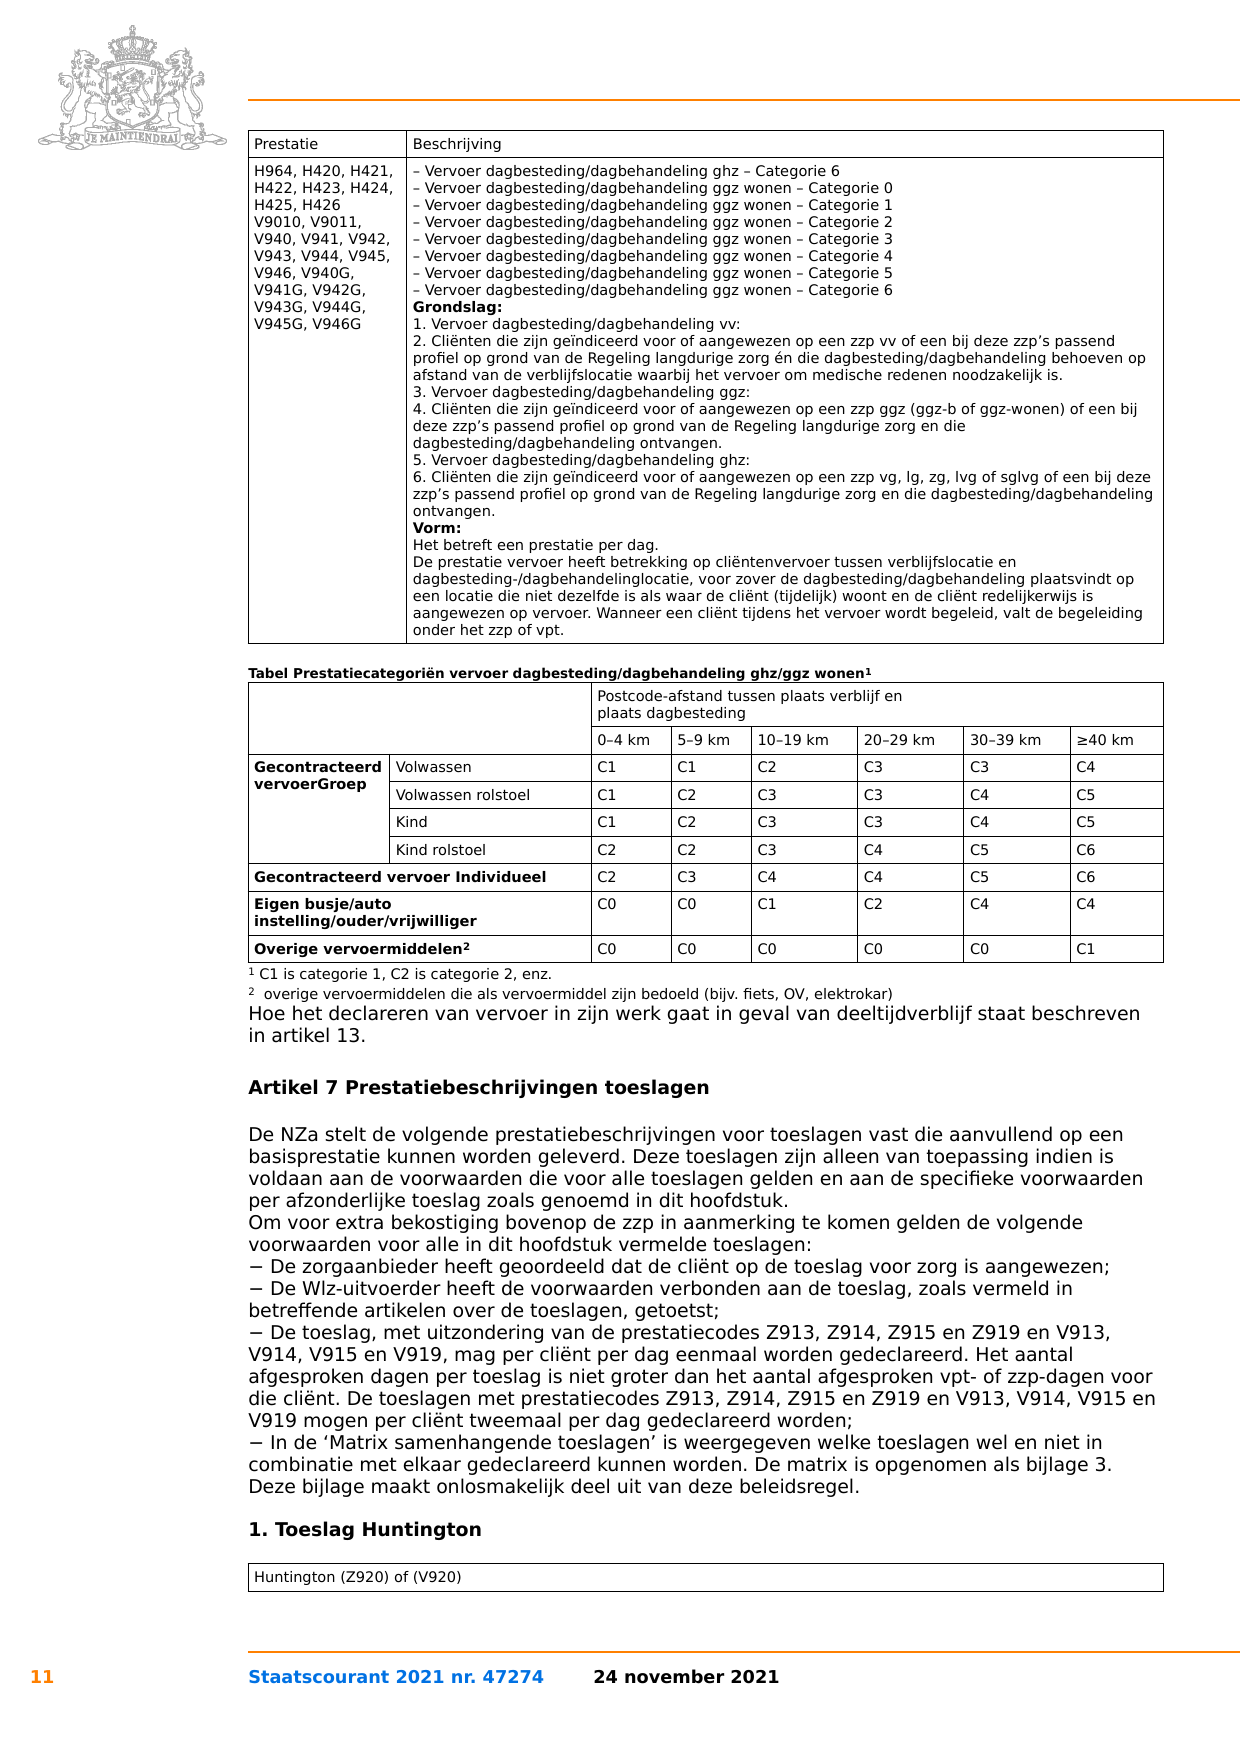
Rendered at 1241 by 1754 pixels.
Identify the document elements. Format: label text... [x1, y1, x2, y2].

table_cell C4 [858, 837, 963, 863]
subtitle Artikel 7 Prestatiebeschrijvingen toeslagen [248, 1077, 1163, 1099]
text Om voor extra bekostiging bovenop de zzp in aanmerking te komen gelden de volgende voorwaarden voor alle in dit hoofdstuk vermelde toeslagen: [248, 1212, 1163, 1256]
text − De zorgaanbieder heeft geoordeeld dat de cliënt op de toeslag voor zorg is aangewezen; [248, 1256, 1163, 1278]
table_cell C2 [672, 809, 751, 836]
table_cell C3 [752, 837, 857, 863]
table_cell 30–39 km [964, 727, 1070, 753]
table_cell C0 [672, 892, 751, 935]
table_cell C1 [592, 809, 671, 836]
table_header Beschrijving [407, 131, 1163, 157]
text − De toeslag, met uitzondering van de prestatiecodes Z913, Z914, Z915 en Z919 en V913, V914, V915 en V919, mag per cliënt per dag eenmaal worden gedeclareerd. Het aantal afgesproken dagen per toeslag is niet groter dan het aantal afgesproken vpt- of zzp-dagen voor die cliënt. De toeslagen met prestatiecodes Z913, Z914, Z915 en Z919 en V913, V914, V915 en V919 mogen per cliënt tweemaal per dag gedeclareerd worden; [248, 1322, 1163, 1432]
table_cell C4 [964, 892, 1070, 935]
table_cell C6 [1071, 837, 1163, 863]
table_cell Kind rolstoel [390, 837, 591, 863]
table_header Huntington (Z920) of (V920) [249, 1564, 1163, 1591]
table_cell C4 [1071, 755, 1163, 781]
table_cell Gecontracteerd vervoer Individueel [249, 864, 591, 891]
table_cell C3 [964, 755, 1070, 781]
table_cell C4 [964, 809, 1070, 836]
table_cell C6 [1071, 864, 1163, 891]
table_cell C1 [672, 755, 751, 781]
table_cell C0 [858, 936, 963, 962]
table_cell C5 [1071, 782, 1163, 808]
text De NZa stelt de volgende prestatiebeschrijvingen voor toeslagen vast die aanvullend op een basisprestatie kunnen worden geleverd. Deze toeslagen zijn alleen van toepassing indien is voldaan aan de voorwaarden die voor alle toeslagen gelden en aan de specifieke voorwaarden per afzonderlijke toeslag zoals genoemd in dit hoofdstuk. [248, 1124, 1163, 1212]
table_cell C4 [858, 864, 963, 891]
table_cell Overige vervoermiddelen2 [249, 936, 591, 962]
table_cell C2 [858, 892, 963, 935]
table_cell C3 [752, 782, 857, 808]
table_cell C4 [752, 864, 857, 891]
table_cell C0 [592, 936, 671, 962]
table_cell C1 [592, 755, 671, 781]
table_cell C1 [1071, 936, 1163, 962]
text − In de ‘Matrix samenhangende toeslagen’ is weergegeven welke toeslagen wel en niet in combinatie met elkaar gedeclareerd kunnen worden. De matrix is opgenomen als bijlage 3. Deze bijlage maakt onlosmakelijk deel uit van deze beleidsregel. [248, 1432, 1163, 1497]
table_cell C2 [592, 837, 671, 863]
table_cell C5 [964, 837, 1070, 863]
table_header Prestatie [249, 131, 406, 157]
table_cell C0 [592, 892, 671, 935]
table_cell 20–29 km [858, 727, 963, 753]
table_cell C2 [672, 837, 751, 863]
table_cell C5 [964, 864, 1070, 891]
table_cell C3 [858, 782, 963, 808]
table_cell C2 [752, 755, 857, 781]
table_cell C0 [672, 936, 751, 962]
text − De Wlz-uitvoerder heeft de voorwaarden verbonden aan de toeslag, zoals vermeld in betreffende artikelen over de toeslagen, getoetst; [248, 1278, 1163, 1322]
table_cell C1 [592, 782, 671, 808]
table_cell Eigen busje/auto instelling/ouder/vrijwilliger [249, 892, 591, 935]
table_cell C3 [858, 809, 963, 836]
table_cell Gecontracteerd vervoerGroep [249, 755, 389, 863]
table_cell – Vervoer dagbesteding/dagbehandeling ghz – Categorie 6 – Vervoer dagbesteding/dagbehandeling ggz wonen – Categorie 0 – Vervoer dagbesteding/dagbehandeling ggz wonen – Categorie 1 – Vervoer dagbesteding/dagbehandeling ggz wonen – Categorie 2 – Vervoer dagbesteding/dagbehandeling ggz wonen – Categorie 3 – Vervoer dagbesteding/dagbehandeling ggz wonen – Categorie 4 – Vervoer dagbesteding/dagbehandeling ggz wonen – Categorie 5 – Vervoer dagbesteding/dagbehandeling ggz wonen – Categorie 6 Grondslag: 1. Vervoer dagbesteding/dagbehandeling vv: 2. Cliënten die zijn geïndiceerd voor of aangewezen op een zzp vv of een bij deze zzp’s passend profiel op grond van de Regeling langdurige zorg én die dagbesteding/dagbehandeling behoeven op afstand van de verblijfslocatie waarbij het vervoer om medische redenen noodzakelijk is. 3. Vervoer dagbesteding/dagbehandeling ggz: 4. Cliënten die zijn geïndiceerd voor of aangewezen op een zzp ggz (ggz-b of ggz-wonen) of een bij deze zzp’s passend profiel op grond van de Regeling langdurige zorg en die dagbesteding/dagbehandeling ontvangen. 5. Vervoer dagbesteding/dagbehandeling ghz: 6. Cliënten die zijn geïndiceerd voor of aangewezen op een zzp vg, lg, zg, lvg of sglvg of een bij deze zzp’s passend profiel op grond van de Regeling langdurige zorg en die dagbesteding/dagbehandeling ontvangen. Vorm: Het betreft een prestatie per dag. De prestatie vervoer heeft betrekking op cliëntenvervoer tussen verblijfslocatie en dagbesteding-/dagbehandelinglocatie, voor zover de dagbesteding/dagbehandeling plaatsvindt op een locatie die niet dezelfde is als waar de cliënt (tijdelijk) woont en de cliënt redelijkerwijs is aangewezen op vervoer. Wanneer een cliënt tijdens het vervoer wordt begeleid, valt de begeleiding onder het zzp of vpt. [407, 158, 1163, 643]
table_cell C4 [1071, 892, 1163, 935]
table_cell Volwassen rolstoel [390, 782, 591, 808]
table_cell C3 [672, 864, 751, 891]
table_cell Kind [390, 809, 591, 836]
text Hoe het declareren van vervoer in zijn werk gaat in geval van deeltijdverblijf staat beschreven in artikel 13. [248, 1003, 1163, 1047]
picture [38, 25, 227, 150]
table_cell C5 [1071, 809, 1163, 836]
table_cell C2 [592, 864, 671, 891]
table_cell 0–4 km [592, 727, 671, 753]
table_cell C1 [752, 892, 857, 935]
table_cell ≥40 km [1071, 727, 1163, 753]
table_cell C0 [752, 936, 857, 962]
table_cell 1 C1 is categorie 1, C2 is categorie 2, enz. 2 overige vervoermiddelen die als vervoermiddel zijn bedoeld (bijv. fiets, OV, elektrokar) [248, 963, 1163, 1003]
table_cell Volwassen [390, 755, 591, 781]
table_cell H964, H420, H421, H422, H423, H424, H425, H426 V9010, V9011, V940, V941, V942, V943, V944, V945, V946, V940G, V941G, V942G, V943G, V944G, V945G, V946G [249, 158, 406, 643]
table_cell C4 [964, 782, 1070, 808]
subtitle 1. Toeslag Huntington [248, 1519, 1163, 1541]
table_header Tabel Prestatiecategoriën vervoer dagbesteding/dagbehandeling ghz/ggz wonen1 [248, 666, 1163, 682]
table_cell C2 [672, 782, 751, 808]
table_cell 5–9 km [672, 727, 751, 753]
table_cell 10–19 km [752, 727, 857, 753]
table_cell Postcode-afstand tussen plaats verblijf en plaats dagbesteding [592, 683, 1163, 726]
table_cell C3 [752, 809, 857, 836]
table_cell C0 [964, 936, 1070, 962]
table_cell [249, 683, 591, 753]
table_cell C3 [858, 755, 963, 781]
